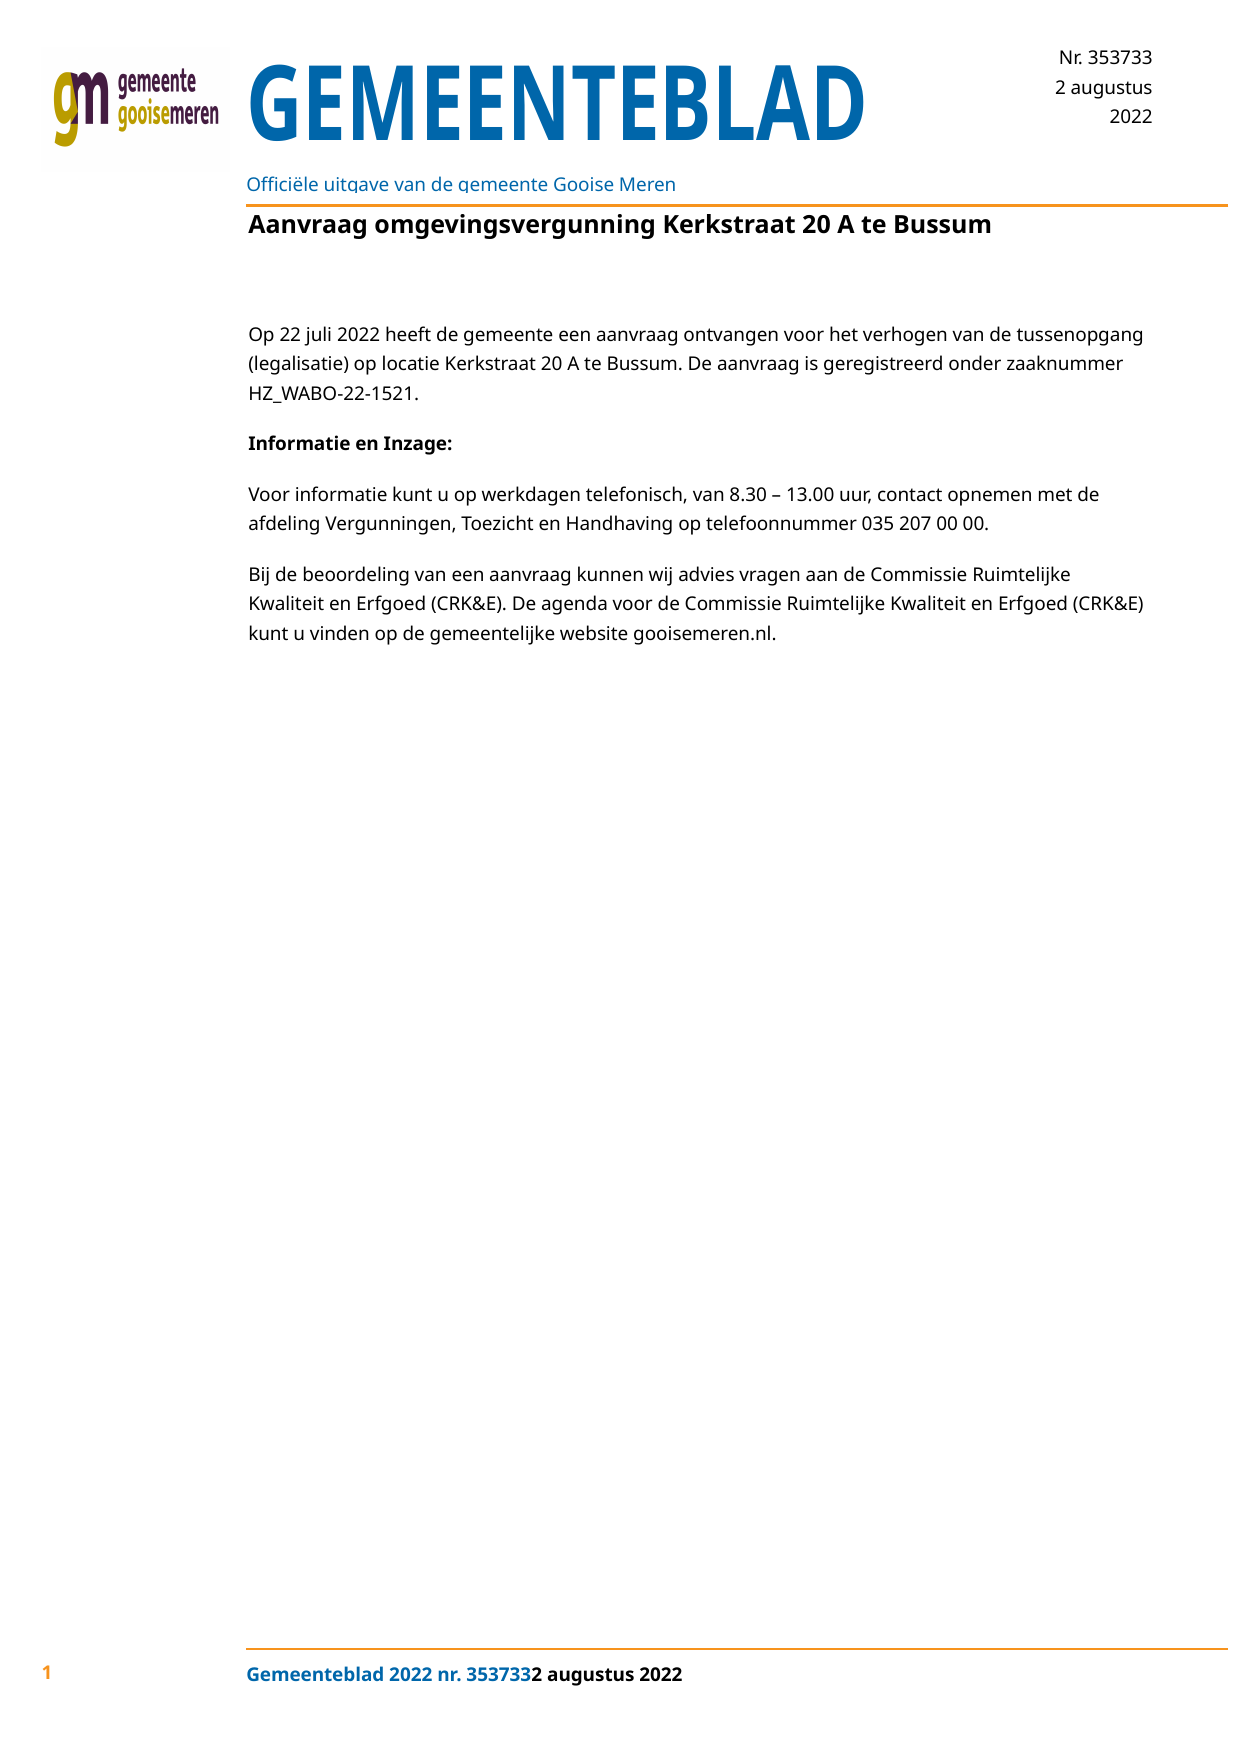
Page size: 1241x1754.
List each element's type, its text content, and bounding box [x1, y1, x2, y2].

text Informatie en Inzage: [248, 430, 1152, 456]
picture [41, 47, 231, 172]
text Op 22 juli 2022 heeft de gemeente een aanvraag ontvangen voor het verhogen van de tussenopgang (legalisatie) op locatie Kerkstraat 20 A te Bussum. De aanvraag is geregistreerd onder zaaknummer HZ_WABO-22-1521. [248, 321, 1152, 406]
text Voor informatie kunt u op werkdagen telefonisch, van 8.30 – 13.00 uur, contact opnemen met de afdeling Vergunningen, Toezicht en Handhaving op telefoonnummer 035 207 00 00. [248, 481, 1152, 536]
text Aanvraag omgevingsvergunning Kerkstraat 20 A te Bussum [248, 207, 1152, 241]
text Bij de beoordeling van een aanvraag kunnen wij advies vragen aan de Commissie Ruimtelijke Kwaliteit en Erfgoed (CRK&E). De agenda voor de Commissie Ruimtelijke Kwaliteit en Erfgoed (CRK&E) kunt u vinden op de gemeentelijke website gooisemeren.nl. [248, 561, 1152, 646]
